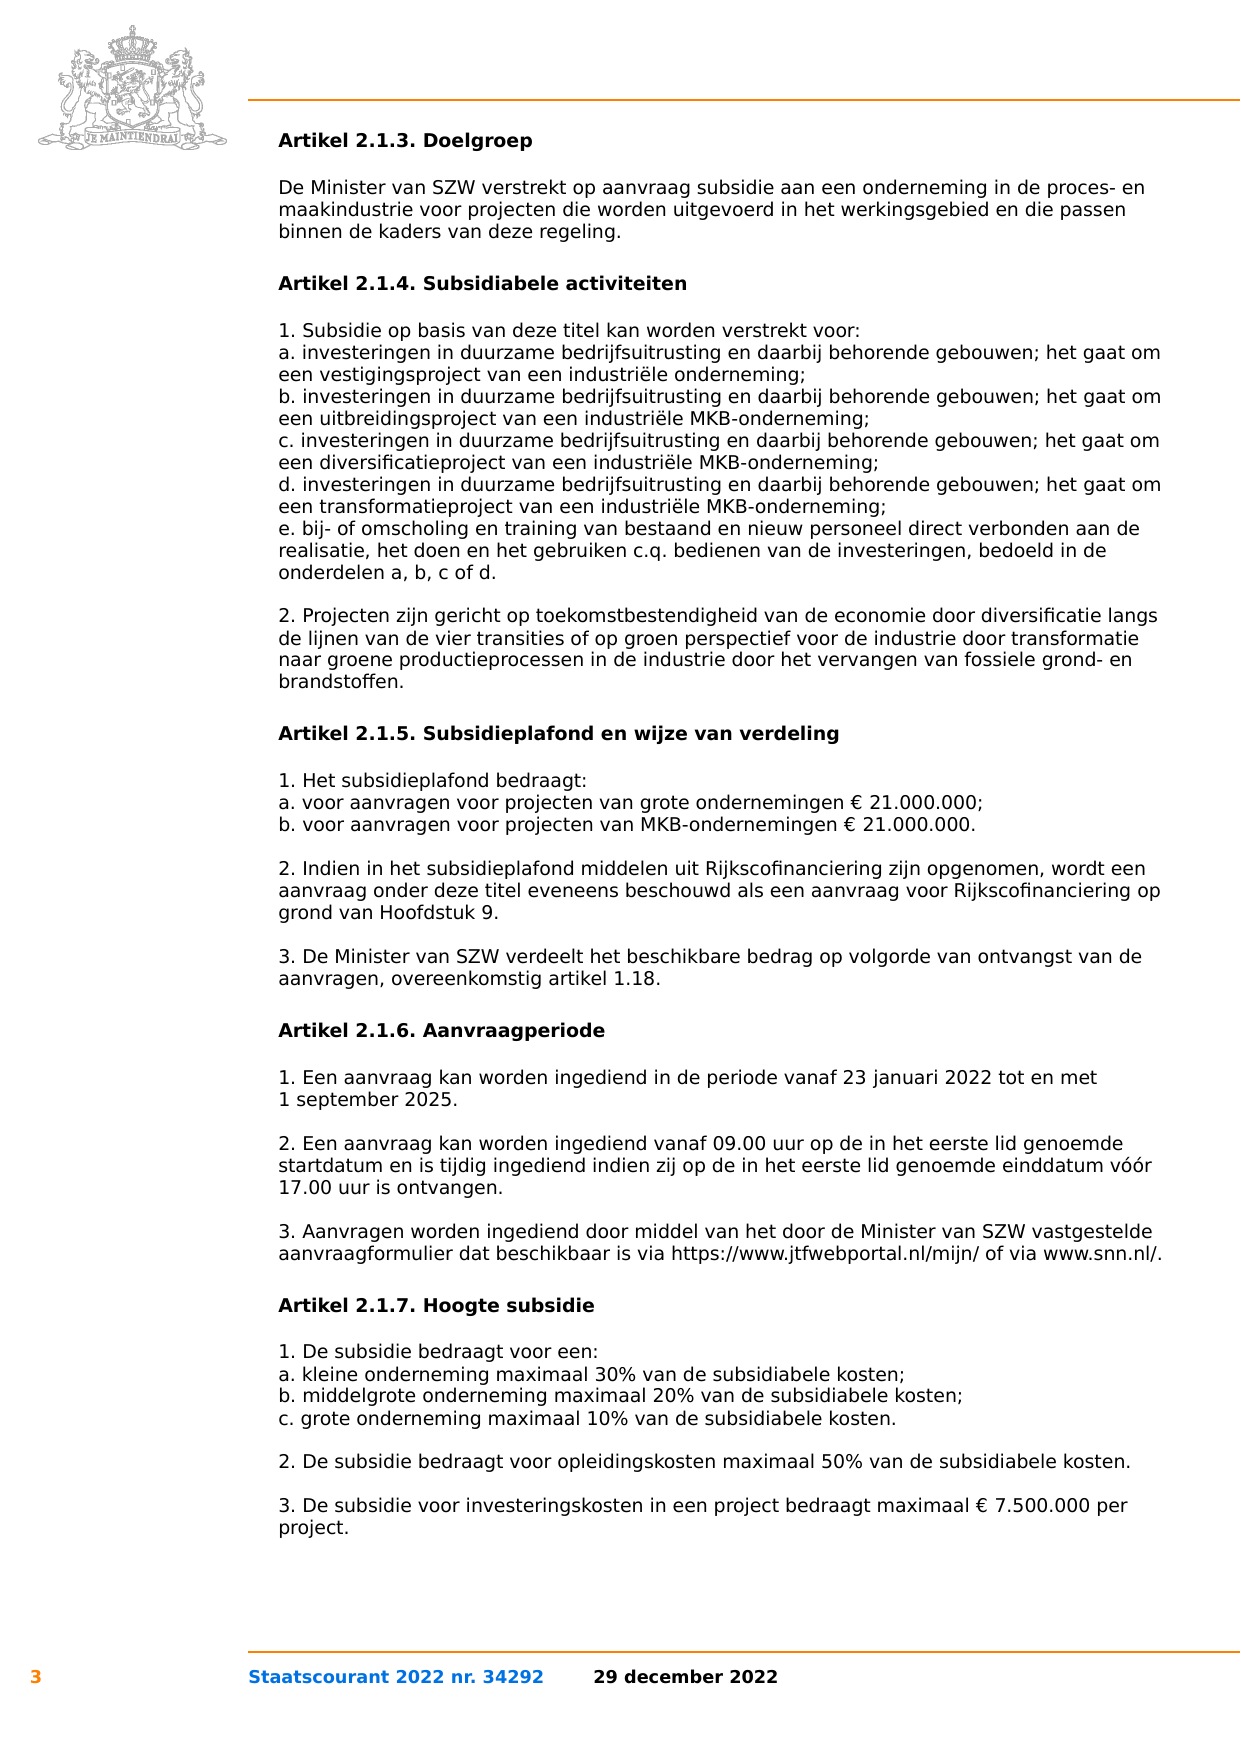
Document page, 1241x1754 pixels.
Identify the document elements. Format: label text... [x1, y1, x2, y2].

text 1. Een aanvraag kan worden ingediend in de periode vanaf 23 januari 2022 tot en met 1 september 2025. [278, 1067, 1163, 1111]
text 2. Een aanvraag kan worden ingediend vanaf 09.00 uur op de in het eerste lid genoemde startdatum en is tijdig ingediend indien zij op de in het eerste lid genoemde einddatum vóór 17.00 uur is ontvangen. [278, 1133, 1163, 1199]
subtitle Artikel 2.1.7. Hoogte subsidie [278, 1294, 1163, 1316]
text 1. Subsidie op basis van deze titel kan worden verstrekt voor: [278, 320, 1163, 342]
text a. investeringen in duurzame bedrijfsuitrusting en daarbij behorende gebouwen; het gaat om een vestigingsproject van een industriële onderneming; [278, 342, 1163, 386]
text 2. Projecten zijn gericht op toekomstbestendigheid van de economie door diversificatie langs de lijnen van de vier transities of op groen perspectief voor de industrie door transformatie naar groene productieprocessen in de industrie door het vervangen van fossiele grond- en brandstoffen. [278, 605, 1163, 693]
text a. kleine onderneming maximaal 30% van de subsidiabele kosten; [278, 1363, 1163, 1385]
text 3. De subsidie voor investeringskosten in een project bedraagt maximaal € 7.500.000 per project. [278, 1495, 1163, 1539]
text 3. De Minister van SZW verdeelt het beschikbare bedrag op volgorde van ontvangst van de aanvragen, overeenkomstig artikel 1.18. [278, 946, 1163, 990]
subtitle Artikel 2.1.6. Aanvraagperiode [278, 1020, 1163, 1042]
text a. voor aanvragen voor projecten van grote ondernemingen € 21.000.000; [278, 792, 1163, 814]
subtitle Artikel 2.1.3. Doelgroep [278, 130, 1163, 152]
text 1. De subsidie bedraagt voor een: [278, 1341, 1163, 1363]
text 2. De subsidie bedraagt voor opleidingskosten maximaal 50% van de subsidiabele kosten. [278, 1451, 1163, 1473]
text De Minister van SZW verstrekt op aanvraag subsidie aan een onderneming in de proces- en maakindustrie voor projecten die worden uitgevoerd in het werkingsgebied en die passen binnen de kaders van deze regeling. [278, 177, 1163, 243]
text b. middelgrote onderneming maximaal 20% van de subsidiabele kosten; [278, 1385, 1163, 1407]
subtitle Artikel 2.1.4. Subsidiabele activiteiten [278, 273, 1163, 295]
text 1. Het subsidieplafond bedraagt: [278, 770, 1163, 792]
text b. investeringen in duurzame bedrijfsuitrusting en daarbij behorende gebouwen; het gaat om een uitbreidingsproject van een industriële MKB-onderneming; [278, 386, 1163, 430]
text c. investeringen in duurzame bedrijfsuitrusting en daarbij behorende gebouwen; het gaat om een diversificatieproject van een industriële MKB-onderneming; [278, 430, 1163, 474]
subtitle Artikel 2.1.5. Subsidieplafond en wijze van verdeling [278, 723, 1163, 745]
text d. investeringen in duurzame bedrijfsuitrusting en daarbij behorende gebouwen; het gaat om een transformatieproject van een industriële MKB-onderneming; [278, 474, 1163, 518]
text b. voor aanvragen voor projecten van MKB-ondernemingen € 21.000.000. [278, 814, 1163, 836]
text e. bij- of omscholing en training van bestaand en nieuw personeel direct verbonden aan de realisatie, het doen en het gebruiken c.q. bedienen van de investeringen, bedoeld in de onderdelen a, b, c of d. [278, 518, 1163, 583]
text c. grote onderneming maximaal 10% van de subsidiabele kosten. [278, 1407, 1163, 1429]
picture [38, 25, 227, 150]
text 2. Indien in het subsidieplafond middelen uit Rijkscofinanciering zijn opgenomen, wordt een aanvraag onder deze titel eveneens beschouwd als een aanvraag voor Rijkscofinanciering op grond van Hoofdstuk 9. [278, 858, 1163, 924]
text 3. Aanvragen worden ingediend door middel van het door de Minister van SZW vastgestelde aanvraagformulier dat beschikbaar is via https://www.jtfwebportal.nl/mijn/ of via www.snn.nl/. [278, 1221, 1163, 1264]
